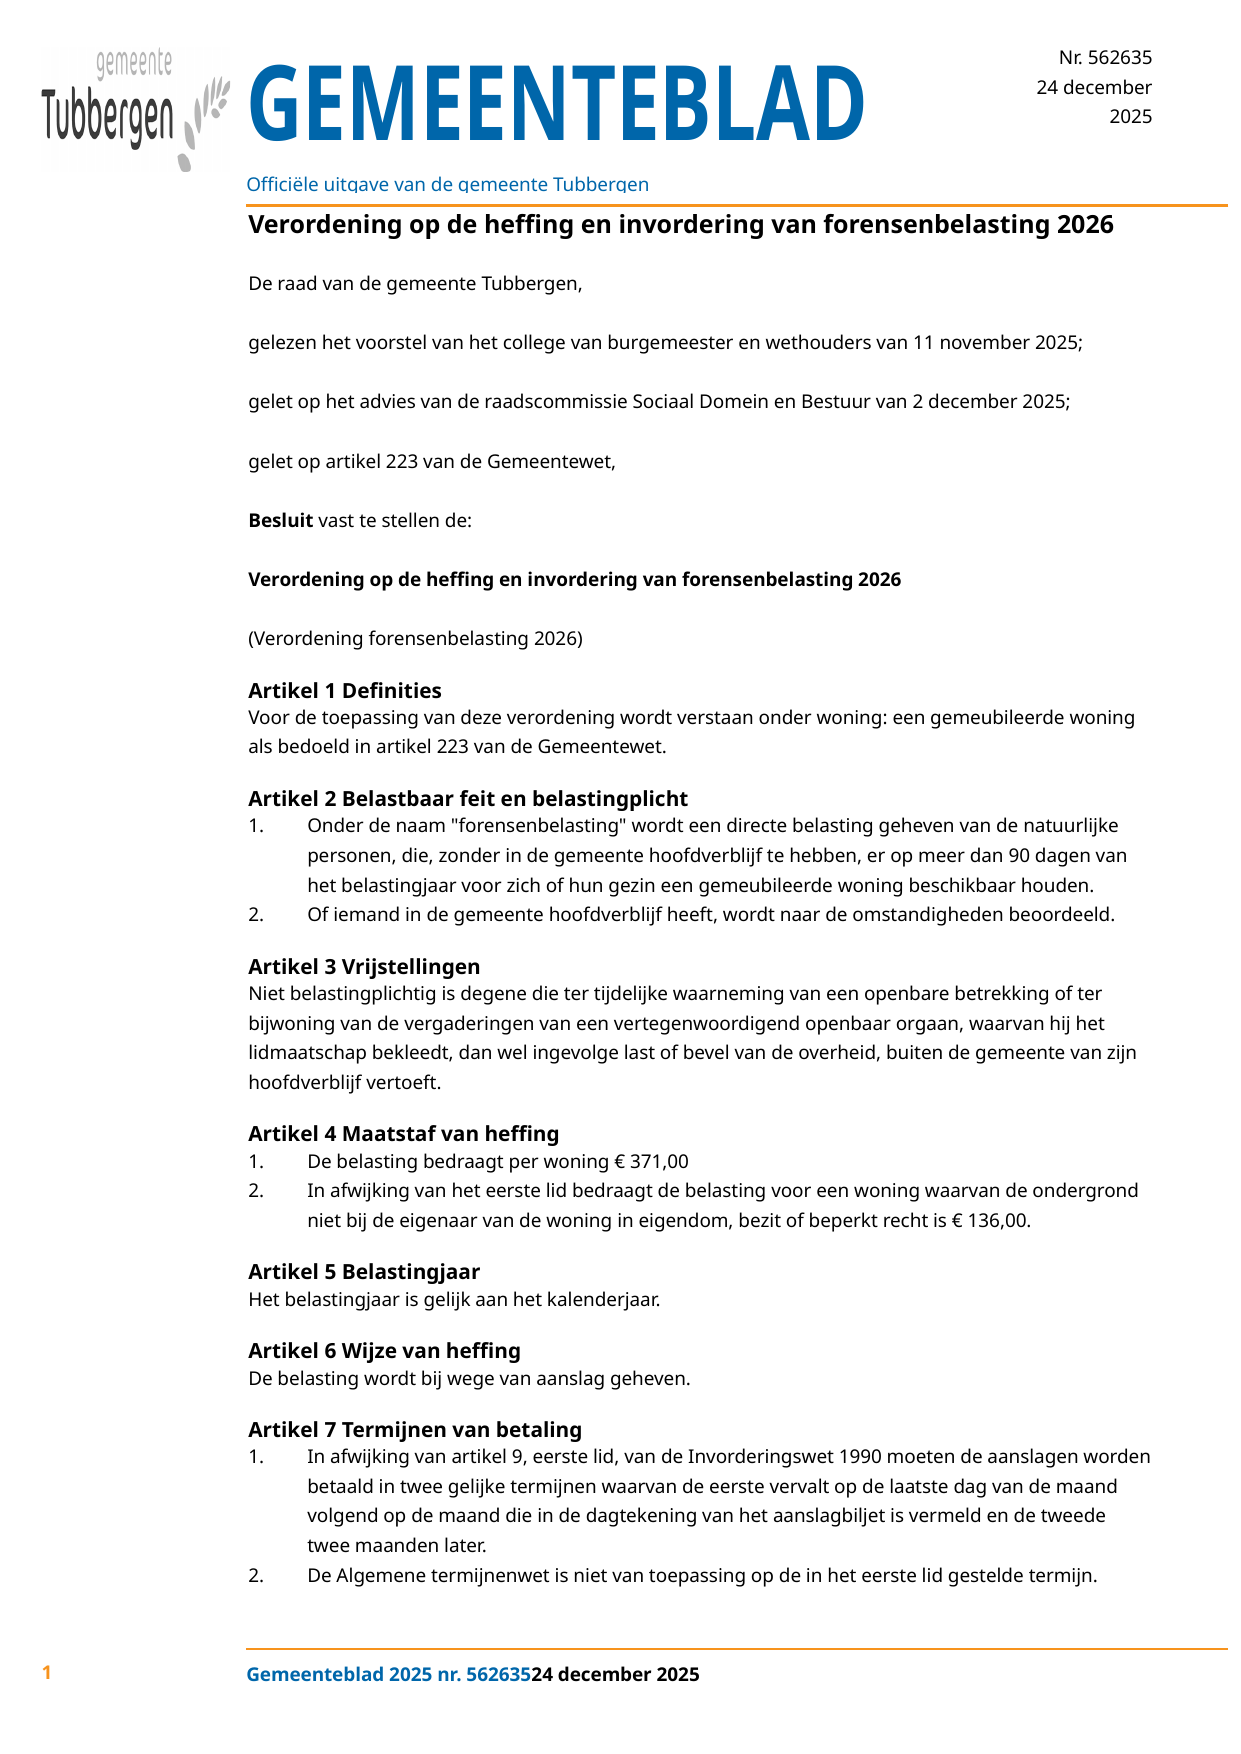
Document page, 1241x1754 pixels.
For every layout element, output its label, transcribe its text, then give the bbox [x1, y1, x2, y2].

picture [41, 47, 231, 172]
text gelet op het advies van de raadscommissie Sociaal Domein en Bestuur van 2 december 2025; [248, 389, 1152, 414]
list In afwijking van artikel 9, eerste lid, van de Invorderingswet 1990 moeten de aanslagen worden betaald in twee gelijke termijnen waarvan de eerste vervalt op de laatste dag van de maand volgend op de maand die in de dagtekening van het aanslagbiljet is vermeld en de tweede twee maanden later. [248, 1443, 1152, 1558]
text Besluit vast te stellen de: [248, 507, 1152, 533]
text Verordening op de heffing en invordering van forensenbelasting 2026 [248, 207, 1152, 241]
text Artikel 3 Vrijstellingen [248, 952, 1152, 980]
list In afwijking van het eerste lid bedraagt de belasting voor een woning waarvan de ondergrond niet bij de eigenaar van de woning in eigendom, bezit of beperkt recht is € 136,00. [248, 1177, 1152, 1233]
text gelezen het voorstel van het college van burgemeester en wethouders van 11 november 2025; [248, 329, 1152, 355]
text Artikel 4 Maatstaf van heffing [248, 1119, 1152, 1148]
text Voor de toepassing van deze verordening wordt verstaan onder woning: een gemeubileerde woning als bedoeld in artikel 223 van de Gemeentewet. [248, 704, 1152, 759]
text gelet op artikel 223 van de Gemeentewet, [248, 448, 1152, 473]
text Artikel 6 Wijze van heffing [248, 1336, 1152, 1365]
text Niet belastingplichtig is degene die ter tijdelijke waarneming van een openbare betrekking of ter bijwoning van de vergaderingen van een vertegenwoordigend openbaar orgaan, waarvan hij het lidmaatschap bekleedt, dan wel ingevolge last of bevel van de overheid, buiten de gemeente van zijn hoofdverblijf vertoeft. [248, 980, 1152, 1095]
text Artikel 2 Belastbaar feit en belastingplicht [248, 784, 1152, 813]
list Of iemand in de gemeente hoofdverblijf heeft, wordt naar de omstandigheden beoordeeld. [248, 901, 1152, 927]
text Artikel 1 Definities [248, 676, 1152, 704]
text Het belastingjaar is gelijk aan het kalenderjaar. [248, 1286, 1152, 1312]
text Artikel 5 Belastingjaar [248, 1257, 1152, 1286]
list Onder de naam "forensenbelasting" wordt een directe belasting geheven van de natuurlijke personen, die, zonder in de gemeente hoofdverblijf te hebben, er op meer dan 90 dagen van het belastingjaar voor zich of hun gezin een gemeubileerde woning beschikbaar houden. [248, 813, 1152, 897]
text (Verordening forensenbelasting 2026) [248, 625, 1152, 651]
text De raad van de gemeente Tubbergen, [248, 270, 1152, 296]
list De Algemene termijnenwet is niet van toepassing op de in het eerste lid gestelde termijn. [248, 1562, 1152, 1588]
text Artikel 7 Termijnen van betaling [248, 1415, 1152, 1443]
text De belasting wordt bij wege van aanslag geheven. [248, 1365, 1152, 1390]
text Verordening op de heffing en invordering van forensenbelasting 2026 [248, 566, 1152, 592]
list De belasting bedraagt per woning € 371,00 [248, 1148, 1152, 1173]
